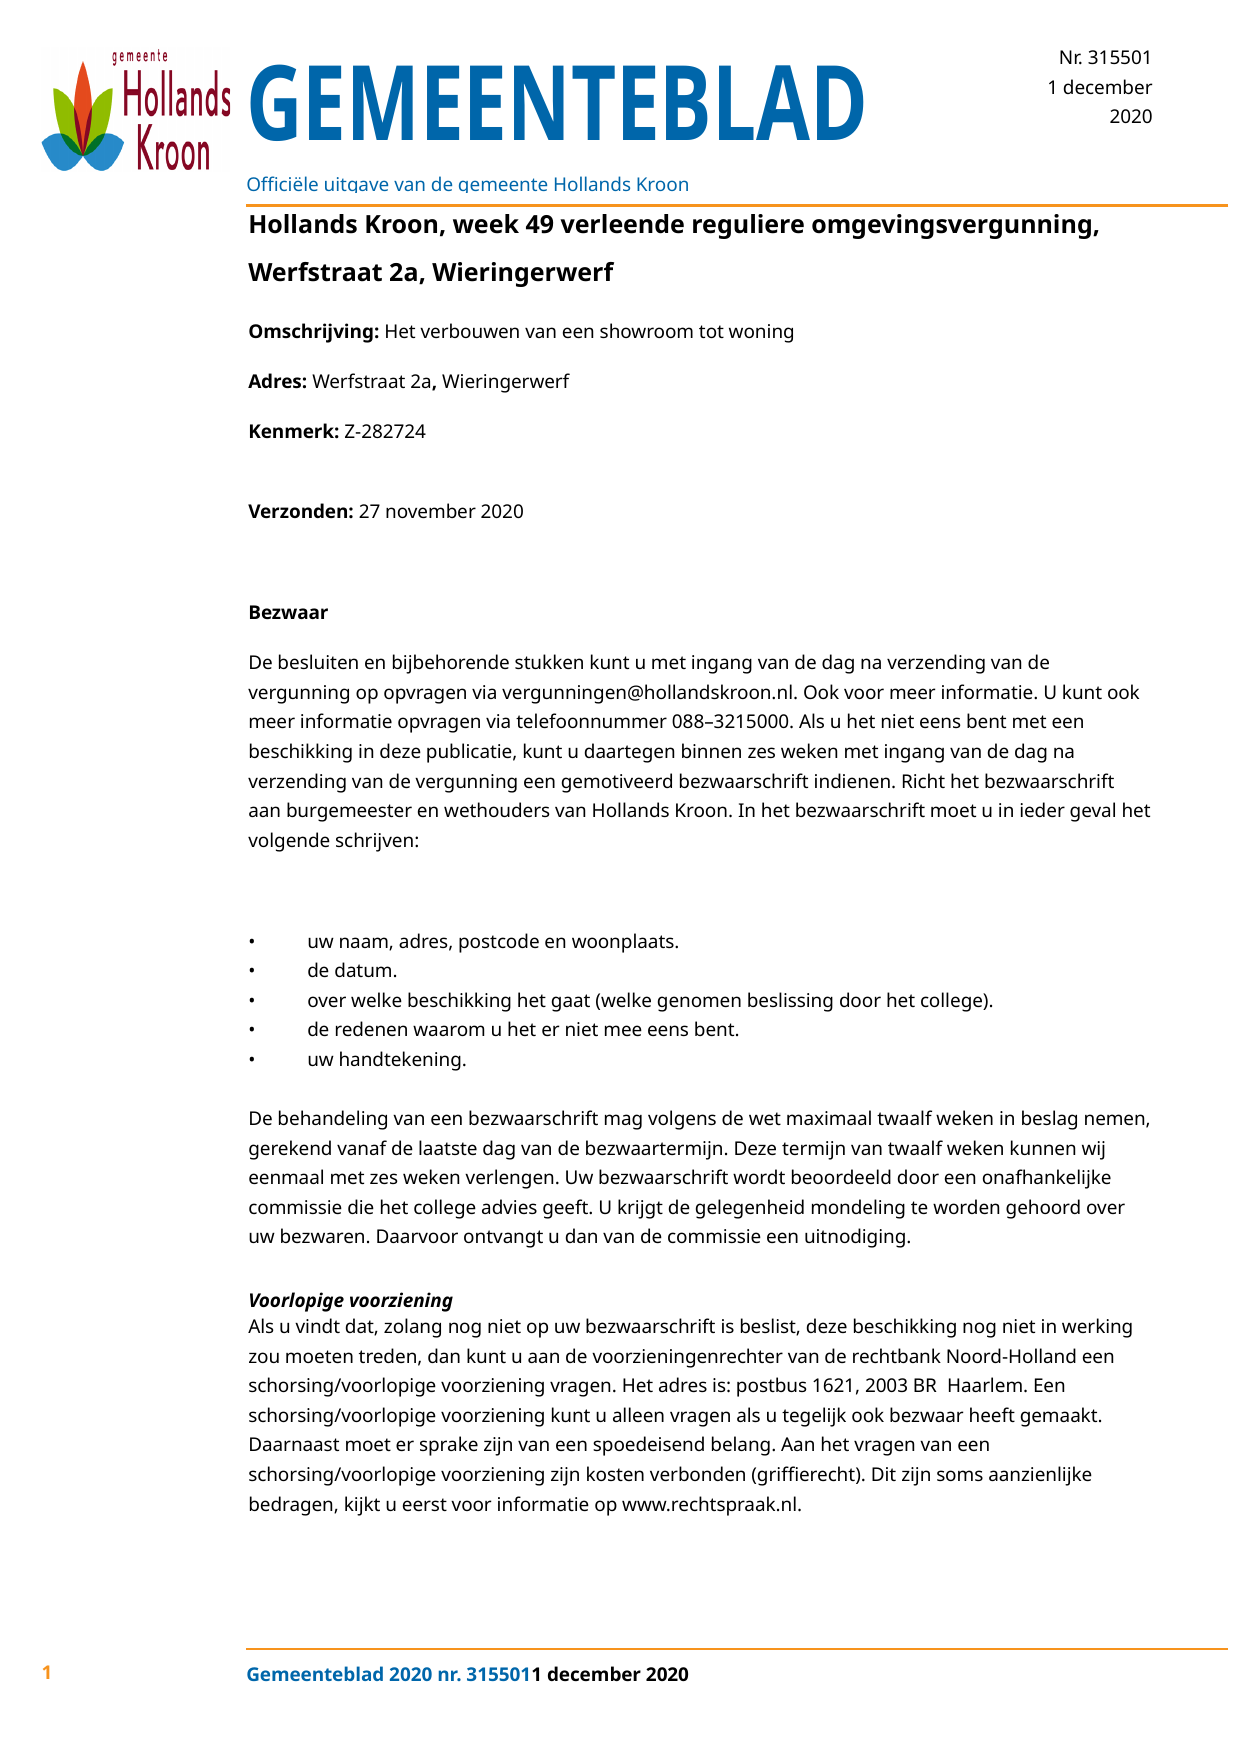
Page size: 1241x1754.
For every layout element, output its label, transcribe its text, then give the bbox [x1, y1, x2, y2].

list uw naam, adres, postcode en woonplaats. [248, 928, 1152, 953]
text Bezwaar [248, 599, 1152, 625]
list de datum. [248, 957, 1152, 983]
list uw handtekening. [248, 1046, 1152, 1072]
text De besluiten en bijbehorende stukken kunt u met ingang van de dag na verzending van de vergunning op opvragen via vergunningen@hollandskroon.nl. Ook voor meer informatie. U kunt ook meer informatie opvragen via telefoonnummer 088–3215000. Als u het niet eens bent met een beschikking in deze publicatie, kunt u daartegen binnen zes weken met ingang van de dag na verzending van de vergunning een gemotiveerd bezwaarschrift indienen. Richt het bezwaarschrift aan burgemeester en wethouders van Hollands Kroon. In het bezwaarschrift moet u in ieder geval het volgende schrijven: [248, 649, 1152, 853]
list de redenen waarom u het er niet mee eens bent. [248, 1017, 1152, 1042]
picture [41, 47, 231, 172]
table_header [700, 469, 1152, 495]
text Adres: Werfstraat 2a, Wieringerwerf [248, 368, 1152, 394]
list over welke beschikking het gaat (welke genomen beslissing door het college). [248, 987, 1152, 1013]
text Kenmerk: Z-282724 [248, 419, 1152, 444]
table_header [248, 469, 700, 495]
text Omschrijving: Het verbouwen van een showroom tot woning [248, 318, 1152, 344]
text Voorlopige voorziening [248, 1288, 1152, 1313]
text Hollands Kroon, week 49 verleende reguliere omgevingsvergunning, Werfstraat 2a, Wieringerwerf [248, 207, 1152, 288]
text Als u vindt dat, zolang nog niet op uw bezwaarschrift is beslist, deze beschikking nog niet in werking zou moeten treden, dan kunt u aan de voorzieningenrechter van de rechtbank Noord-Holland een schorsing/voorlopige voorziening vragen. Het adres is: postbus 1621, 2003 BR Haarlem. Een schorsing/voorlopige voorziening kunt u alleen vragen als u tegelijk ook bezwaar heeft gemaakt. Daarnaast moet er sprake zijn van een spoedeisend belang. Aan het vragen van een schorsing/voorlopige voorziening zijn kosten verbonden (griffierecht). Dit zijn soms aanzienlijke bedragen, kijkt u eerst voor informatie op www.rechtspraak.nl. [248, 1313, 1152, 1517]
text De behandeling van een bezwaarschrift mag volgens de wet maximaal twaalf weken in beslag nemen, gerekend vanaf de laatste dag van de bezwaartermijn. Deze termijn van twaalf weken kunnen wij eenmaal met zes weken verlengen. Uw bezwaarschrift wordt beoordeeld door een onafhankelijke commissie die het college advies geeft. U krijgt de gelegenheid mondeling te worden gehoord over uw bezwaren. Daarvoor ontvangt u dan van de commissie een uitnodiging. [248, 1105, 1152, 1249]
text Verzonden: 27 november 2020 [248, 498, 1152, 524]
